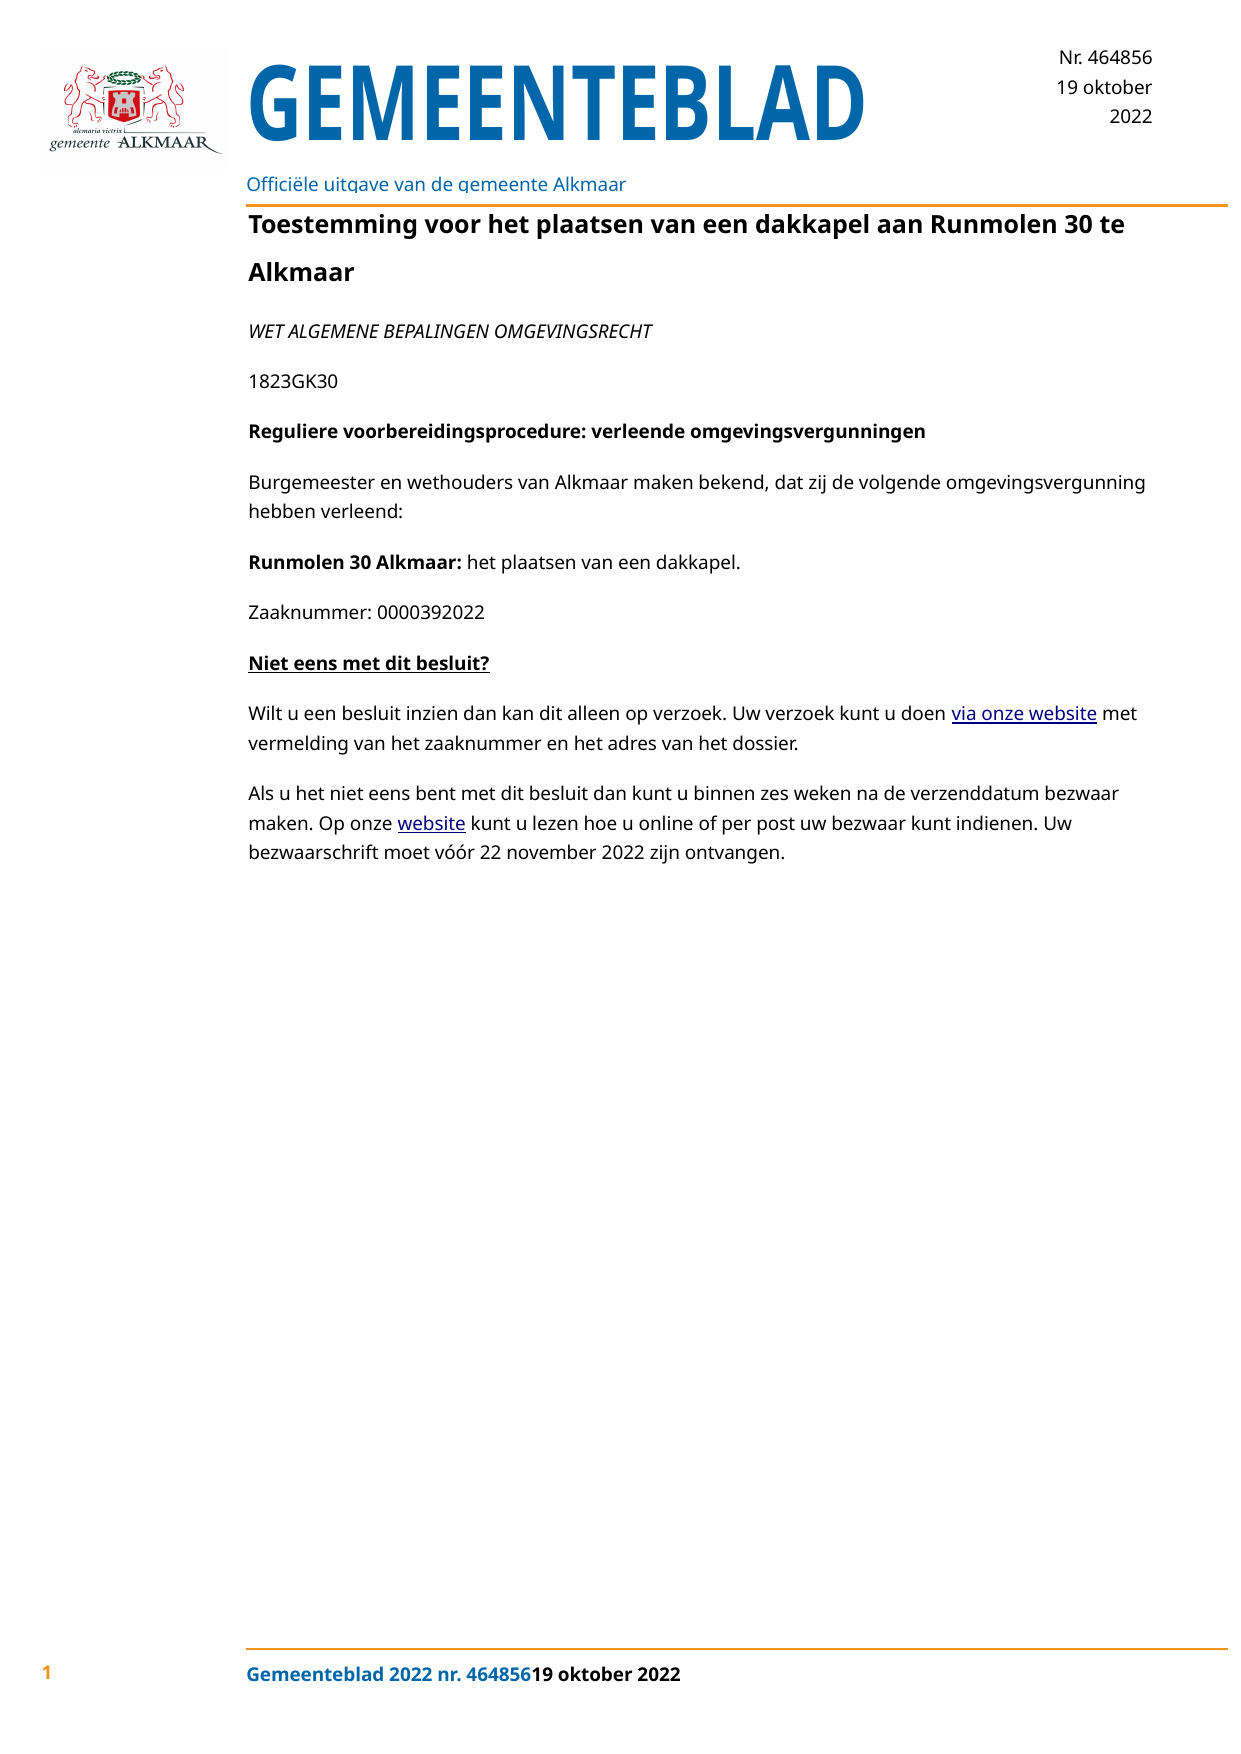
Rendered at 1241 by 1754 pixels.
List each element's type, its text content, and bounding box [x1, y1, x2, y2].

text Reguliere voorbereidingsprocedure: verleende omgevingsvergunningen [248, 419, 1152, 444]
text Toestemming voor het plaatsen van een dakkapel aan Runmolen 30 te Alkmaar [248, 207, 1152, 288]
text WET ALGEMENE BEPALINGEN OMGEVINGSRECHT [248, 318, 1152, 344]
text Wilt u een besluit inzien dan kan dit alleen op verzoek. Uw verzoek kunt u doen via onze website met vermelding van het zaaknummer en het adres van het dossier. [248, 700, 1152, 756]
text Niet eens met dit besluit? [248, 650, 1152, 676]
text 1823GK30 [248, 368, 1152, 394]
text Runmolen 30 Alkmaar: het plaatsen van een dakkapel. [248, 549, 1152, 575]
text Zaaknummer: 0000392022 [248, 599, 1152, 625]
text Burgemeester en wethouders van Alkmaar maken bekend, dat zij de volgende omgevingsvergunning hebben verleend: [248, 469, 1152, 524]
text Als u het niet eens bent met dit besluit dan kunt u binnen zes weken na de verzenddatum bezwaar maken. Op onze website kunt u lezen hoe u online of per post uw bezwaar kunt indienen. Uw bezwaarschrift moet vóór 22 november 2022 zijn ontvangen. [248, 780, 1152, 865]
picture [41, 47, 231, 172]
